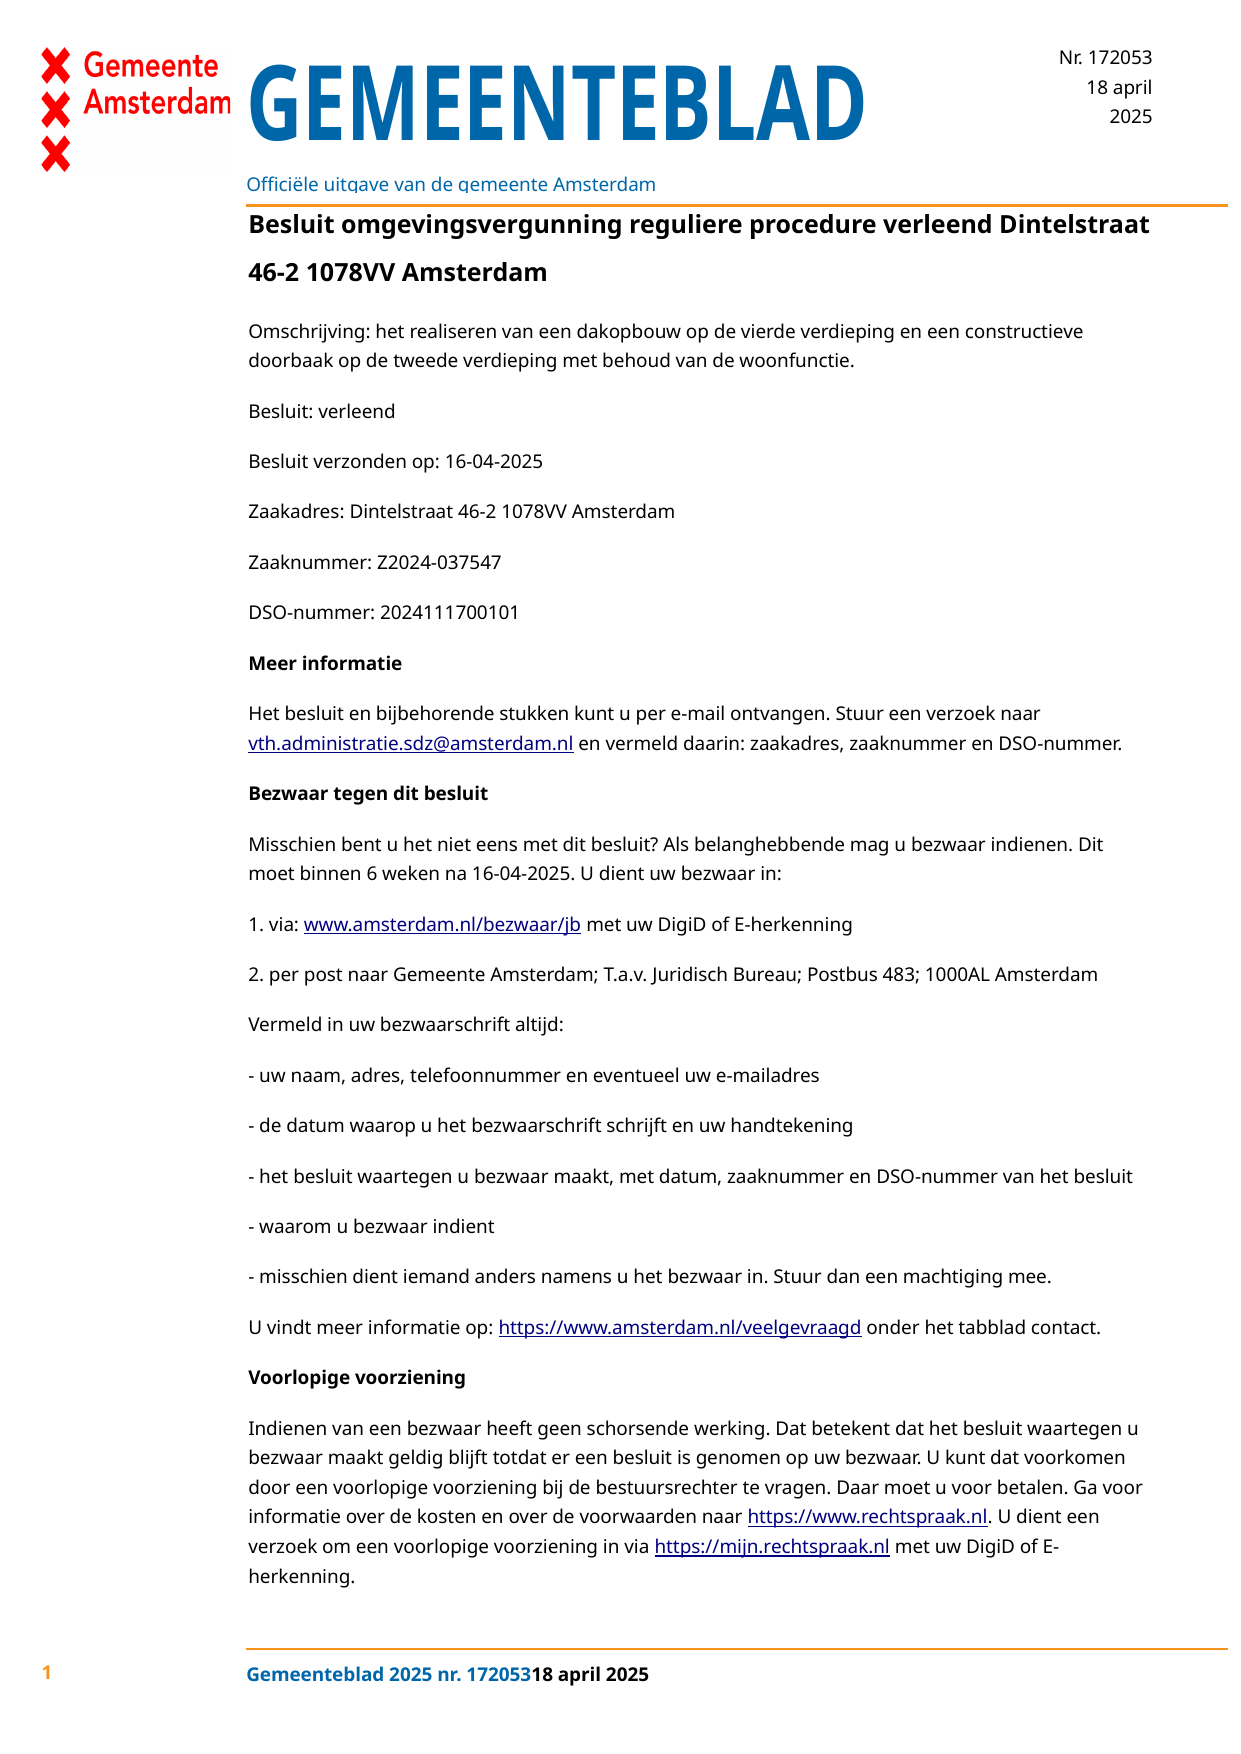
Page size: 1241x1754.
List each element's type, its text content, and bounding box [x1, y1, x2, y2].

text - het besluit waartegen u bezwaar maakt, met datum, zaaknummer en DSO-nummer van het besluit [248, 1163, 1152, 1189]
text Zaaknummer: Z2024-037547 [248, 549, 1152, 575]
text Besluit omgevingsvergunning reguliere procedure verleend Dintelstraat 46-2 1078VV Amsterdam [248, 207, 1152, 288]
text DSO-nummer: 2024111700101 [248, 599, 1152, 625]
text Zaakadres: Dintelstraat 46-2 1078VV Amsterdam [248, 499, 1152, 524]
text Omschrijving: het realiseren van een dakopbouw op de vierde verdieping en een constructieve doorbaak op de tweede verdieping met behoud van de woonfunctie. [248, 318, 1152, 373]
text Meer informatie [248, 650, 1152, 676]
text Bezwaar tegen dit besluit [248, 780, 1152, 806]
picture [41, 47, 231, 172]
text Misschien bent u het niet eens met dit besluit? Als belanghebbende mag u bezwaar indienen. Dit moet binnen 6 weken na 16-04-2025. U dient uw bezwaar in: [248, 831, 1152, 886]
text U vindt meer informatie op: https://www.amsterdam.nl/veelgevraagd onder het tabblad contact. [248, 1314, 1152, 1340]
text - waarom u bezwaar indient [248, 1213, 1152, 1239]
text 2. per post naar Gemeente Amsterdam; T.a.v. Juridisch Bureau; Postbus 483; 1000AL Amsterdam [248, 961, 1152, 987]
text Besluit: verleend [248, 398, 1152, 424]
text Vermeld in uw bezwaarschrift altijd: [248, 1012, 1152, 1037]
text 1. via: www.amsterdam.nl/bezwaar/jb met uw DigiD of E-herkenning [248, 911, 1152, 937]
text - de datum waarop u het bezwaarschrift schrijft en uw handtekening [248, 1112, 1152, 1138]
text Voorlopige voorziening [248, 1364, 1152, 1390]
text Het besluit en bijbehorende stukken kunt u per e-mail ontvangen. Stuur een verzoek naar vth.administratie.sdz@amsterdam.nl en vermeld daarin: zaakadres, zaaknummer en DSO-nummer. [248, 700, 1152, 756]
text Indienen van een bezwaar heeft geen schorsende werking. Dat betekent dat het besluit waartegen u bezwaar maakt geldig blijft totdat er een besluit is genomen op uw bezwaar. U kunt dat voorkomen door een voorlopige voorziening bij de bestuursrechter te vragen. Daar moet u voor betalen. Ga voor informatie over de kosten en over de voorwaarden naar https://www.rechtspraak.nl. U dient een verzoek om een voorlopige voorziening in via https://mijn.rechtspraak.nl met uw DigiD of E-herkenning. [248, 1415, 1152, 1589]
text - uw naam, adres, telefoonnummer en eventueel uw e-mailadres [248, 1062, 1152, 1088]
text Besluit verzonden op: 16-04-2025 [248, 448, 1152, 474]
text - misschien dient iemand anders namens u het bezwaar in. Stuur dan een machtiging mee. [248, 1264, 1152, 1289]
